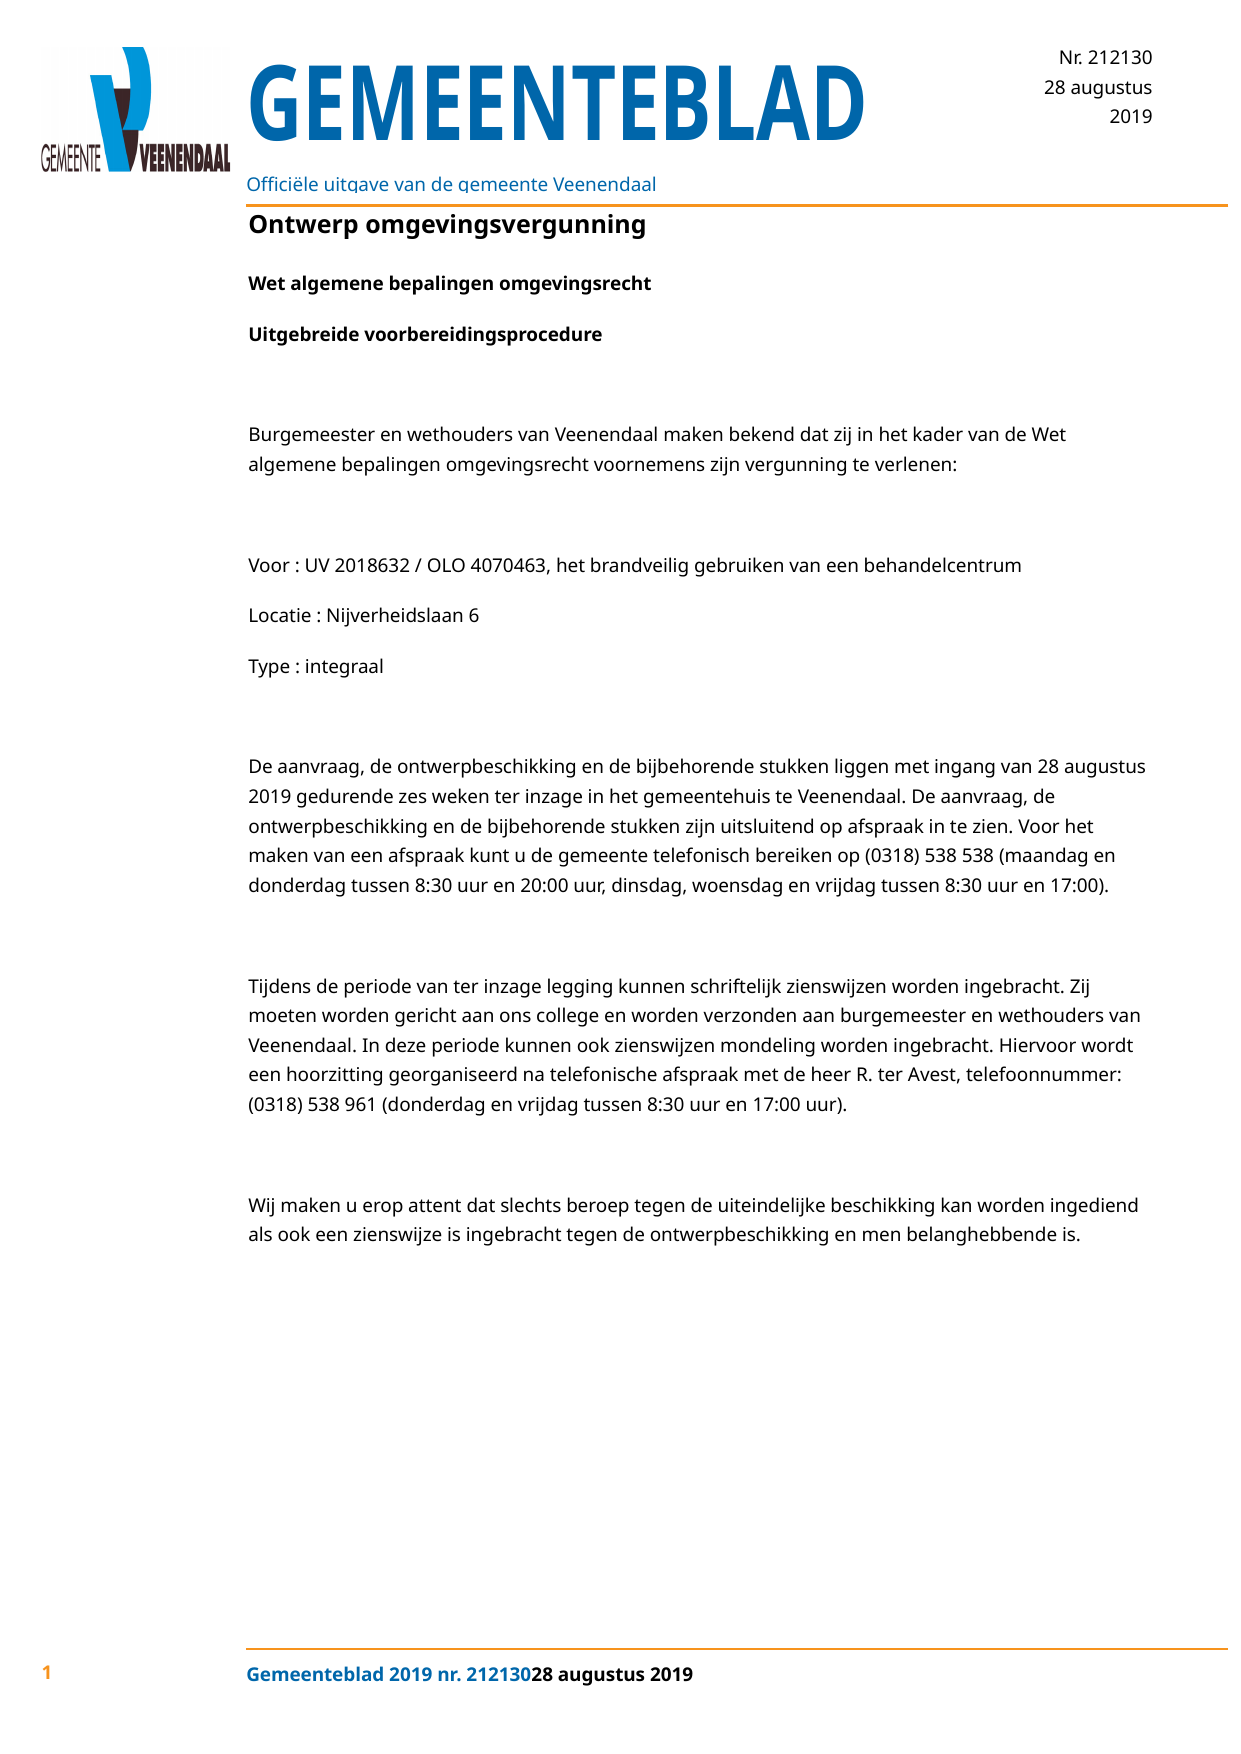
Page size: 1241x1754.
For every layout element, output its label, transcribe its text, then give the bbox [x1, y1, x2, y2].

text De aanvraag, de ontwerpbeschikking en de bijbehorende stukken liggen met ingang van 28 augustus 2019 gedurende zes weken ter inzage in het gemeentehuis te Veenendaal. De aanvraag, de ontwerpbeschikking en de bijbehorende stukken zijn uitsluitend op afspraak in te zien. Voor het maken van een afspraak kunt u de gemeente telefonisch bereiken op (0318) 538 538 (maandag en donderdag tussen 8:30 uur en 20:00 uur, dinsdag, woensdag en vrijdag tussen 8:30 uur en 17:00). [248, 754, 1152, 898]
text Locatie : Nijverheidslaan 6 [248, 602, 1152, 628]
text Voor : UV 2018632 / OLO 4070463, het brandveilig gebruiken van een behandelcentrum [248, 552, 1152, 578]
picture [41, 47, 130, 172]
text Burgemeester en wethouders van Veenendaal maken bekend dat zij in het kader van de Wet algemene bepalingen omgevingsrecht voornemens zijn vergunning te verlenen: [248, 422, 1152, 477]
text Uitgebreide voorbereidingsprocedure [248, 321, 1152, 346]
text Ontwerp omgevingsvergunning [248, 207, 1152, 241]
text Type : integraal [248, 653, 1152, 678]
text Wet algemene bepalingen omgevingsrecht [248, 270, 1152, 296]
text Wij maken u erop attent dat slechts beroep tegen de uiteindelijke beschikking kan worden ingediend als ook een zienswijze is ingebracht tegen de ontwerpbeschikking en men belanghebbende is. [248, 1192, 1152, 1247]
picture [123, 47, 231, 172]
text Tijdens de periode van ter inzage legging kunnen schriftelijk zienswijzen worden ingebracht. Zij moeten worden gericht aan ons college en worden verzonden aan burgemeester en wethouders van Veenendaal. In deze periode kunnen ook zienswijzen mondeling worden ingebracht. Hiervoor wordt een hoorzitting georganiseerd na telefonische afspraak met de heer R. ter Avest, telefoonnummer: (0318) 538 961 (donderdag en vrijdag tussen 8:30 uur en 17:00 uur). [248, 973, 1152, 1117]
